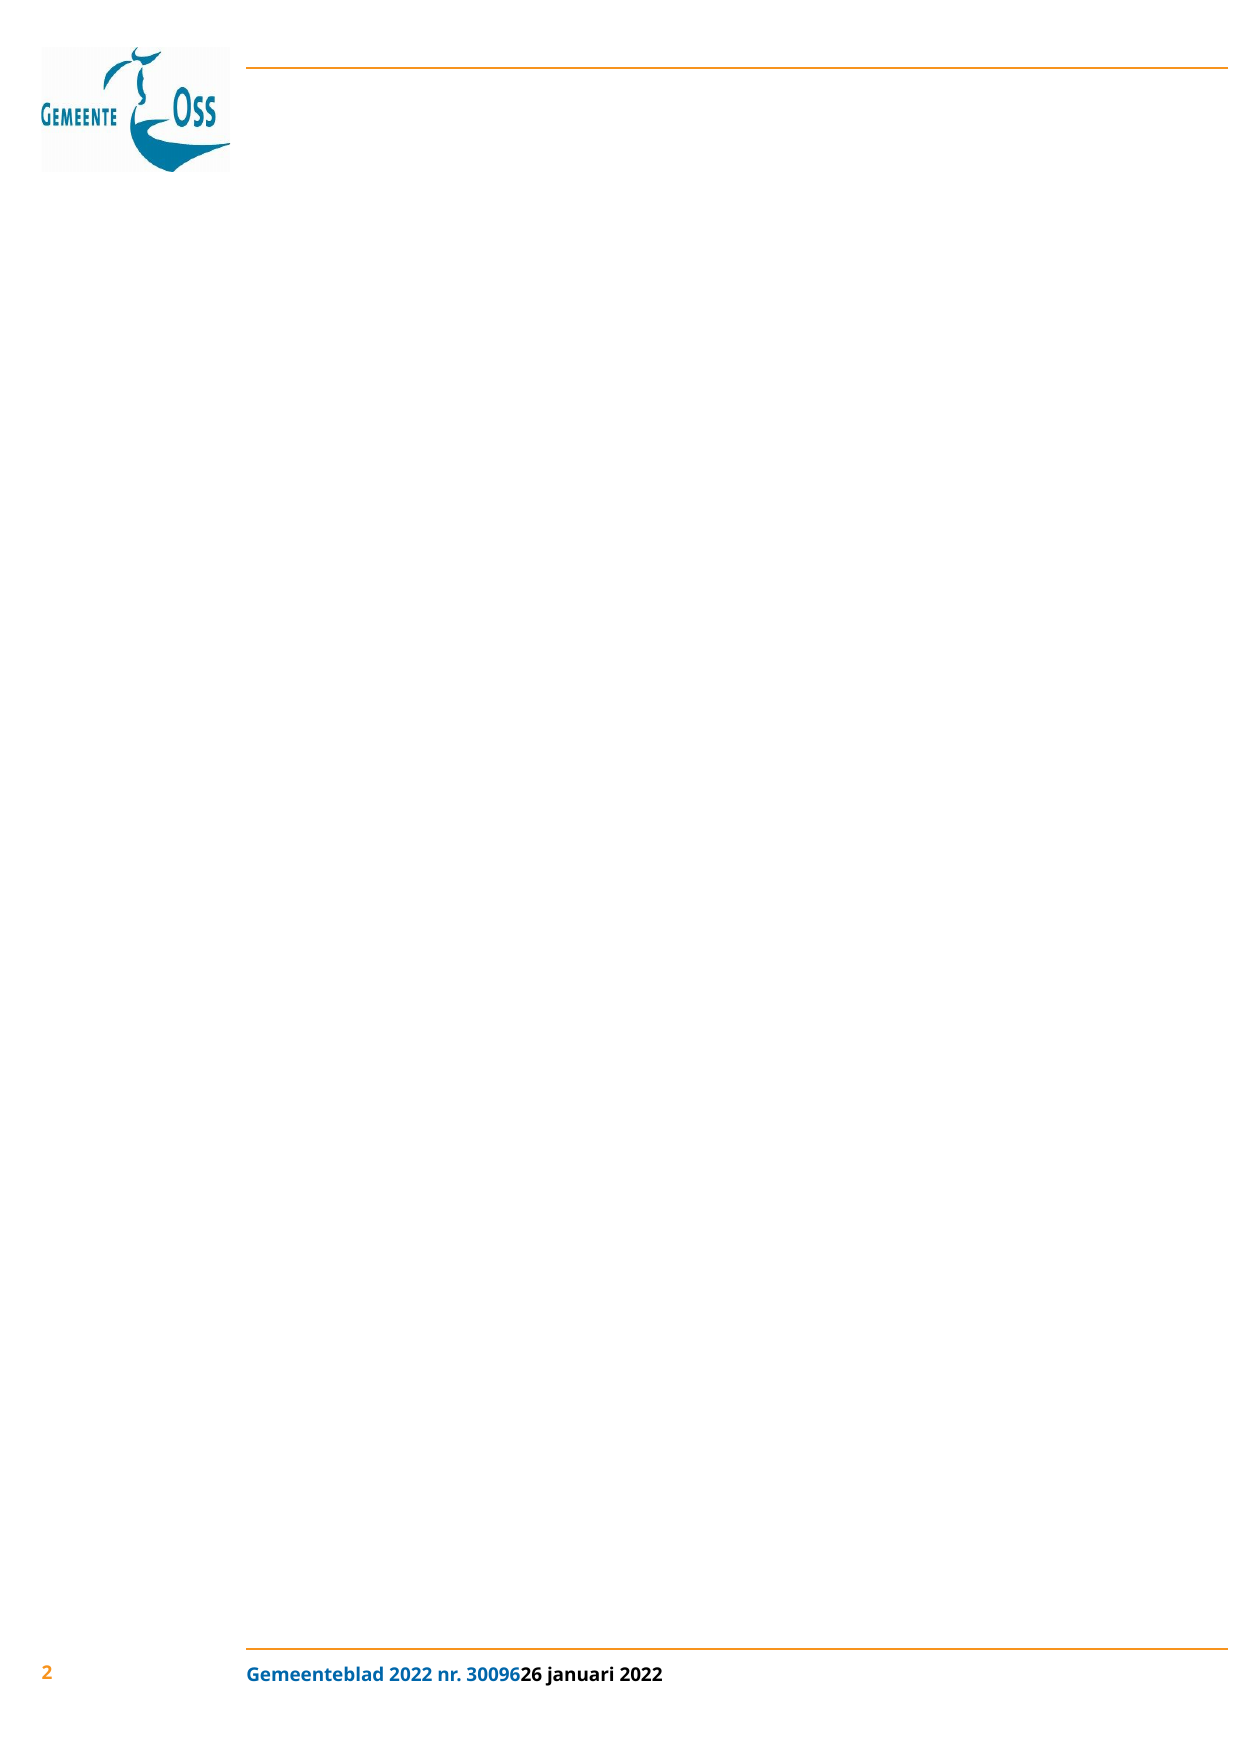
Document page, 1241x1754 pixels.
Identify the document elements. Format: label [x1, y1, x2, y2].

picture [41, 47, 231, 172]
